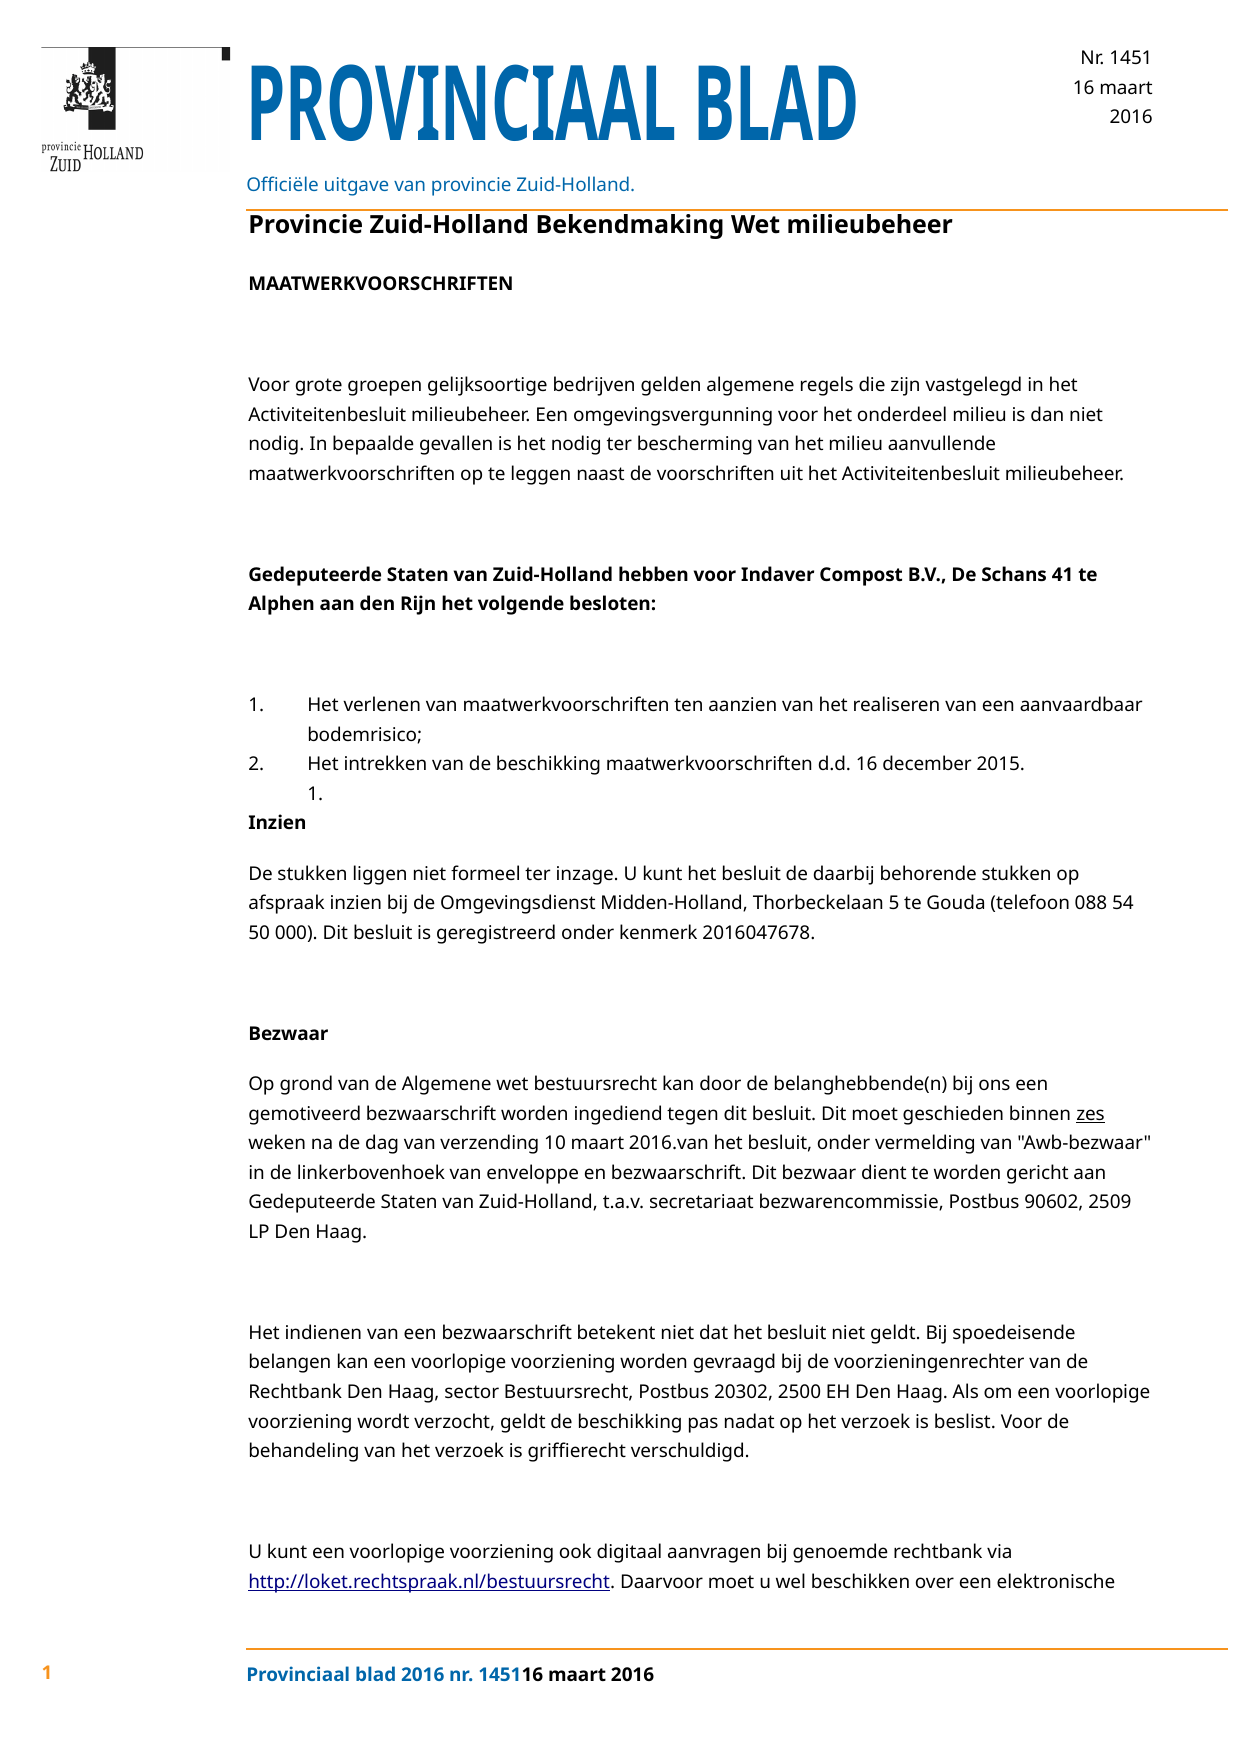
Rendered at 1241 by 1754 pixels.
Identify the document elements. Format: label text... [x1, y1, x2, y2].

list Het verlenen van maatwerkvoorschriften ten aanzien van het realiseren van een aanvaardbaar bodemrisico; [248, 691, 1152, 746]
text MAATWERKVOORSCHRIFTEN [248, 270, 1152, 296]
text Bezwaar [248, 1020, 1152, 1046]
text Gedeputeerde Staten van Zuid-Holland hebben voor Indaver Compost B.V., De Schans 41 te Alphen aan den Rijn het volgende besloten: [248, 561, 1152, 616]
text U kunt een voorlopige voorziening ook digitaal aanvragen bij genoemde rechtbank via http://loket.rechtspraak.nl/bestuursrecht. Daarvoor moet u wel beschikken over een elektronische [248, 1538, 1152, 1593]
text Op grond van de Algemene wet bestuursrecht kan door de belanghebbende(n) bij ons een gemotiveerd bezwaarschrift worden ingediend tegen dit besluit. Dit moet geschieden binnen zes weken na de dag van verzending 10 maart 2016.van het besluit, onder vermelding van "Awb-bezwaar" in de linkerbovenhoek van enveloppe en bezwaarschrift. Dit bezwaar dient te worden gericht aan Gedeputeerde Staten van Zuid-Holland, t.a.v. secretariaat bezwarencommissie, Postbus 90602, 2509 LP Den Haag. [248, 1070, 1152, 1244]
text Voor grote groepen gelijksoortige bedrijven gelden algemene regels die zijn vastgelegd in het Activiteitenbesluit milieubeheer. Een omgevingsvergunning voor het onderdeel milieu is dan niet nodig. In bepaalde gevallen is het nodig ter bescherming van het milieu aanvullende maatwerkvoorschriften op te leggen naast de voorschriften uit het Activiteitenbesluit milieubeheer. [248, 371, 1152, 486]
list Het intrekken van de beschikking maatwerkvoorschriften d.d. 16 december 2015. [248, 750, 1152, 776]
text Inzien [248, 809, 1152, 835]
text De stukken liggen niet formeel ter inzage. U kunt het besluit de daarbij behorende stukken op afspraak inzien bij de Omgevingsdienst Midden-Holland, Thorbeckelaan 5 te Gouda (telefoon 088 54 50 000). Dit besluit is geregistreerd onder kenmerk 2016047678. [248, 860, 1152, 945]
text Het indienen van een bezwaarschrift betekent niet dat het besluit niet geldt. Bij spoedeisende belangen kan een voorlopige voorziening worden gevraagd bij de voorzieningenrechter van de Rechtbank Den Haag, sector Bestuursrecht, Postbus 20302, 2500 EH Den Haag. Als om een voorlopige voorziening wordt verzocht, geldt de beschikking pas nadat op het verzoek is beslist. Voor de behandeling van het verzoek is griffierecht verschuldigd. [248, 1319, 1152, 1463]
picture [41, 47, 231, 172]
text Provincie Zuid-Holland Bekendmaking Wet milieubeheer [248, 211, 1152, 241]
